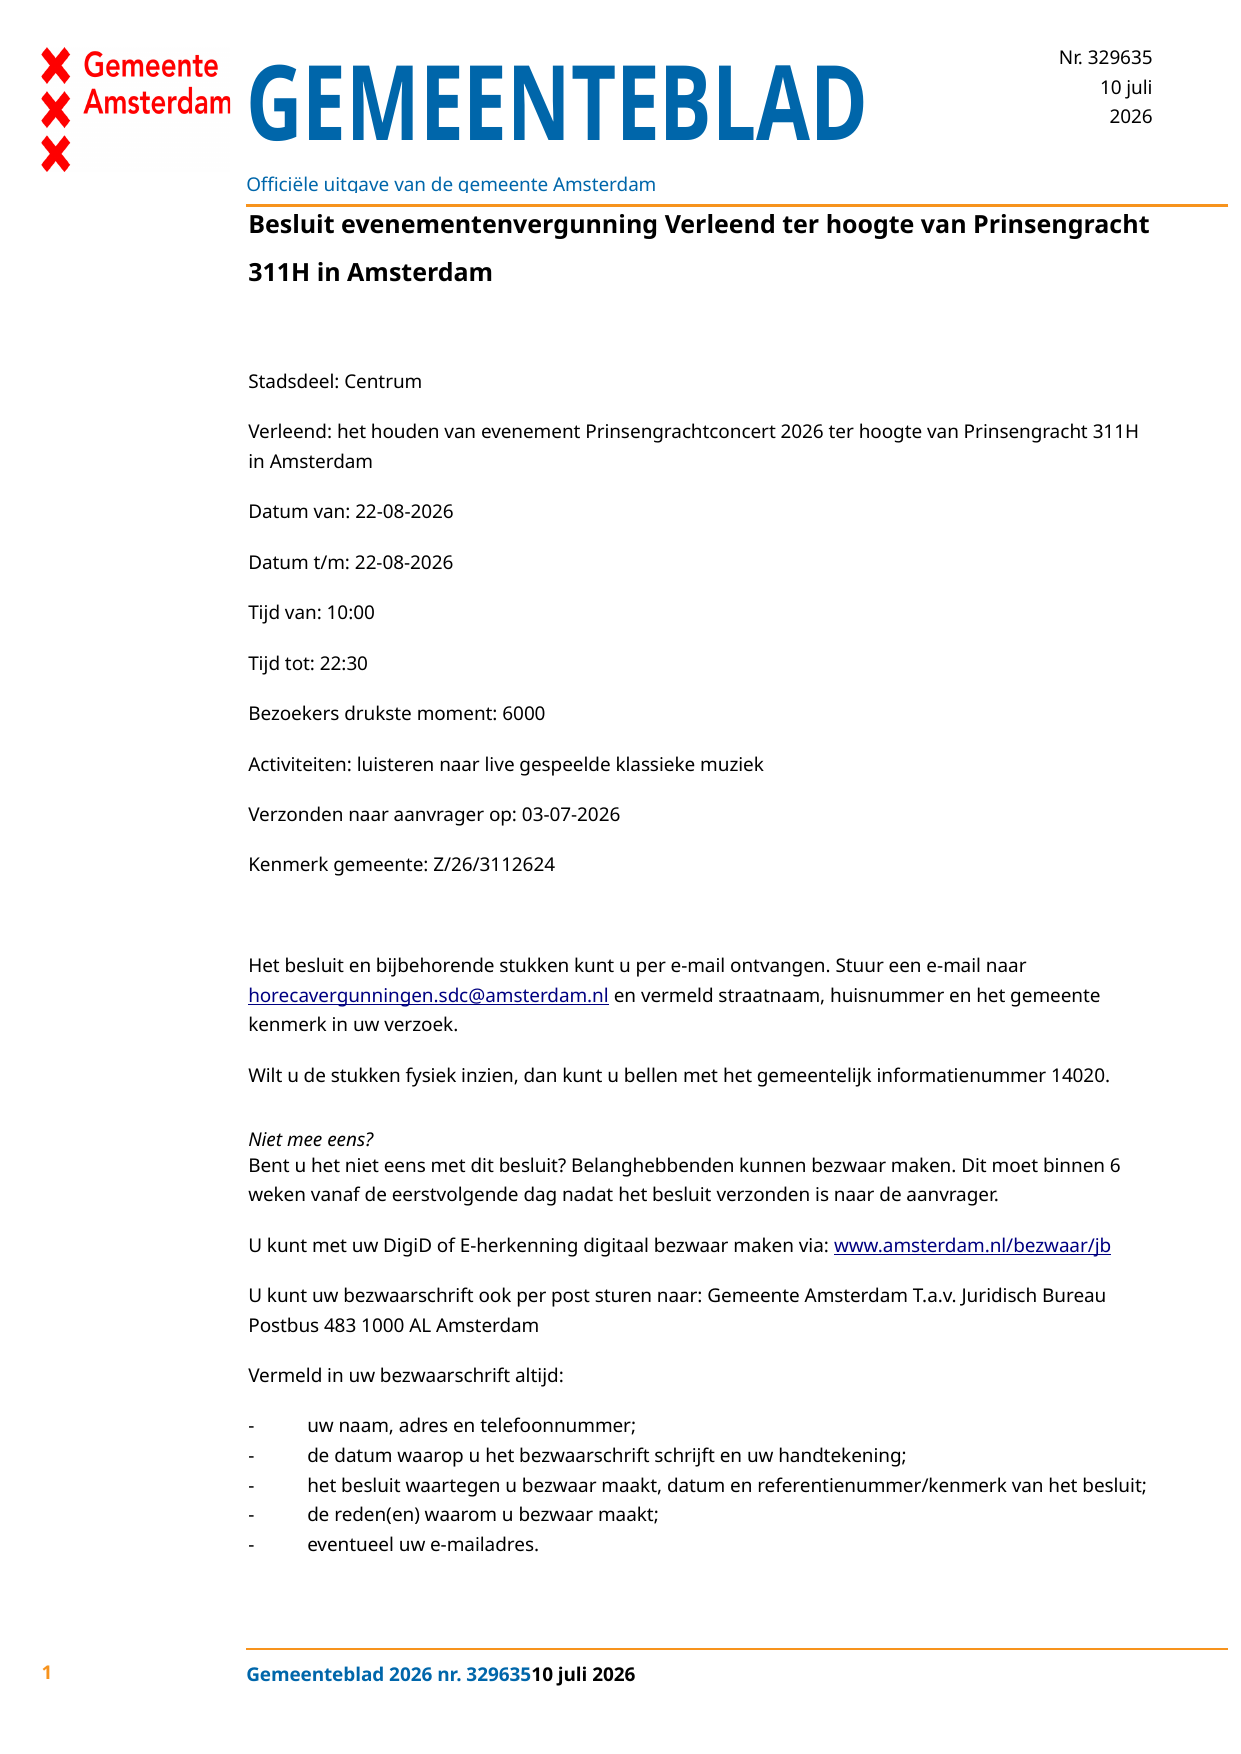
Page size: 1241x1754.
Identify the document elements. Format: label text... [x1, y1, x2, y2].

text Verzonden naar aanvrager op: 03-07-2026 [248, 801, 1152, 827]
text Kenmerk gemeente: Z/26/3112624 [248, 852, 1152, 877]
text Bezoekers drukste moment: 6000 [248, 700, 1152, 726]
text Vermeld in uw bezwaarschrift altijd: [248, 1362, 1152, 1388]
text Het besluit en bijbehorende stukken kunt u per e-mail ontvangen. Stuur een e-mail naar horecavergunningen.sdc@amsterdam.nl en vermeld straatnaam, huisnummer en het gemeente kenmerk in uw verzoek. [248, 952, 1152, 1037]
text Datum van: 22-08-2026 [248, 499, 1152, 524]
text Tijd van: 10:00 [248, 599, 1152, 625]
list de reden(en) waarom u bezwaar maakt; [248, 1501, 1152, 1527]
text Datum t/m: 22-08-2026 [248, 549, 1152, 575]
text Verleend: het houden van evenement Prinsengrachtconcert 2026 ter hoogte van Prinsengracht 311H in Amsterdam [248, 419, 1152, 474]
list de datum waarop u het bezwaarschrift schrijft en uw handtekening; [248, 1442, 1152, 1468]
text Tijd tot: 22:30 [248, 650, 1152, 676]
list eventueel uw e-mailadres. [248, 1531, 1152, 1557]
text U kunt met uw DigiD of E-herkenning digitaal bezwaar maken via: www.amsterdam.nl/bezwaar/jb [248, 1232, 1152, 1257]
text Wilt u de stukken fysiek inzien, dan kunt u bellen met het gemeentelijk informatienummer 14020. [248, 1062, 1152, 1088]
list het besluit waartegen u bezwaar maakt, datum en referentienummer/kenmerk van het besluit; [248, 1472, 1152, 1497]
list uw naam, adres en telefoonnummer; [248, 1413, 1152, 1438]
text Besluit evenementenvergunning Verleend ter hoogte van Prinsengracht 311H in Amsterdam [248, 207, 1152, 288]
text Bent u het niet eens met dit besluit? Belanghebbenden kunnen bezwaar maken. Dit moet binnen 6 weken vanaf de eerstvolgende dag nadat het besluit verzonden is naar de aanvrager. [248, 1152, 1152, 1207]
picture [41, 47, 231, 172]
text Stadsdeel: Centrum [248, 368, 1152, 394]
text Niet mee eens? [248, 1126, 1152, 1152]
text U kunt uw bezwaarschrift ook per post sturen naar: Gemeente Amsterdam T.a.v. Juridisch Bureau Postbus 483 1000 AL Amsterdam [248, 1282, 1152, 1337]
text Activiteiten: luisteren naar live gespeelde klassieke muziek [248, 751, 1152, 777]
